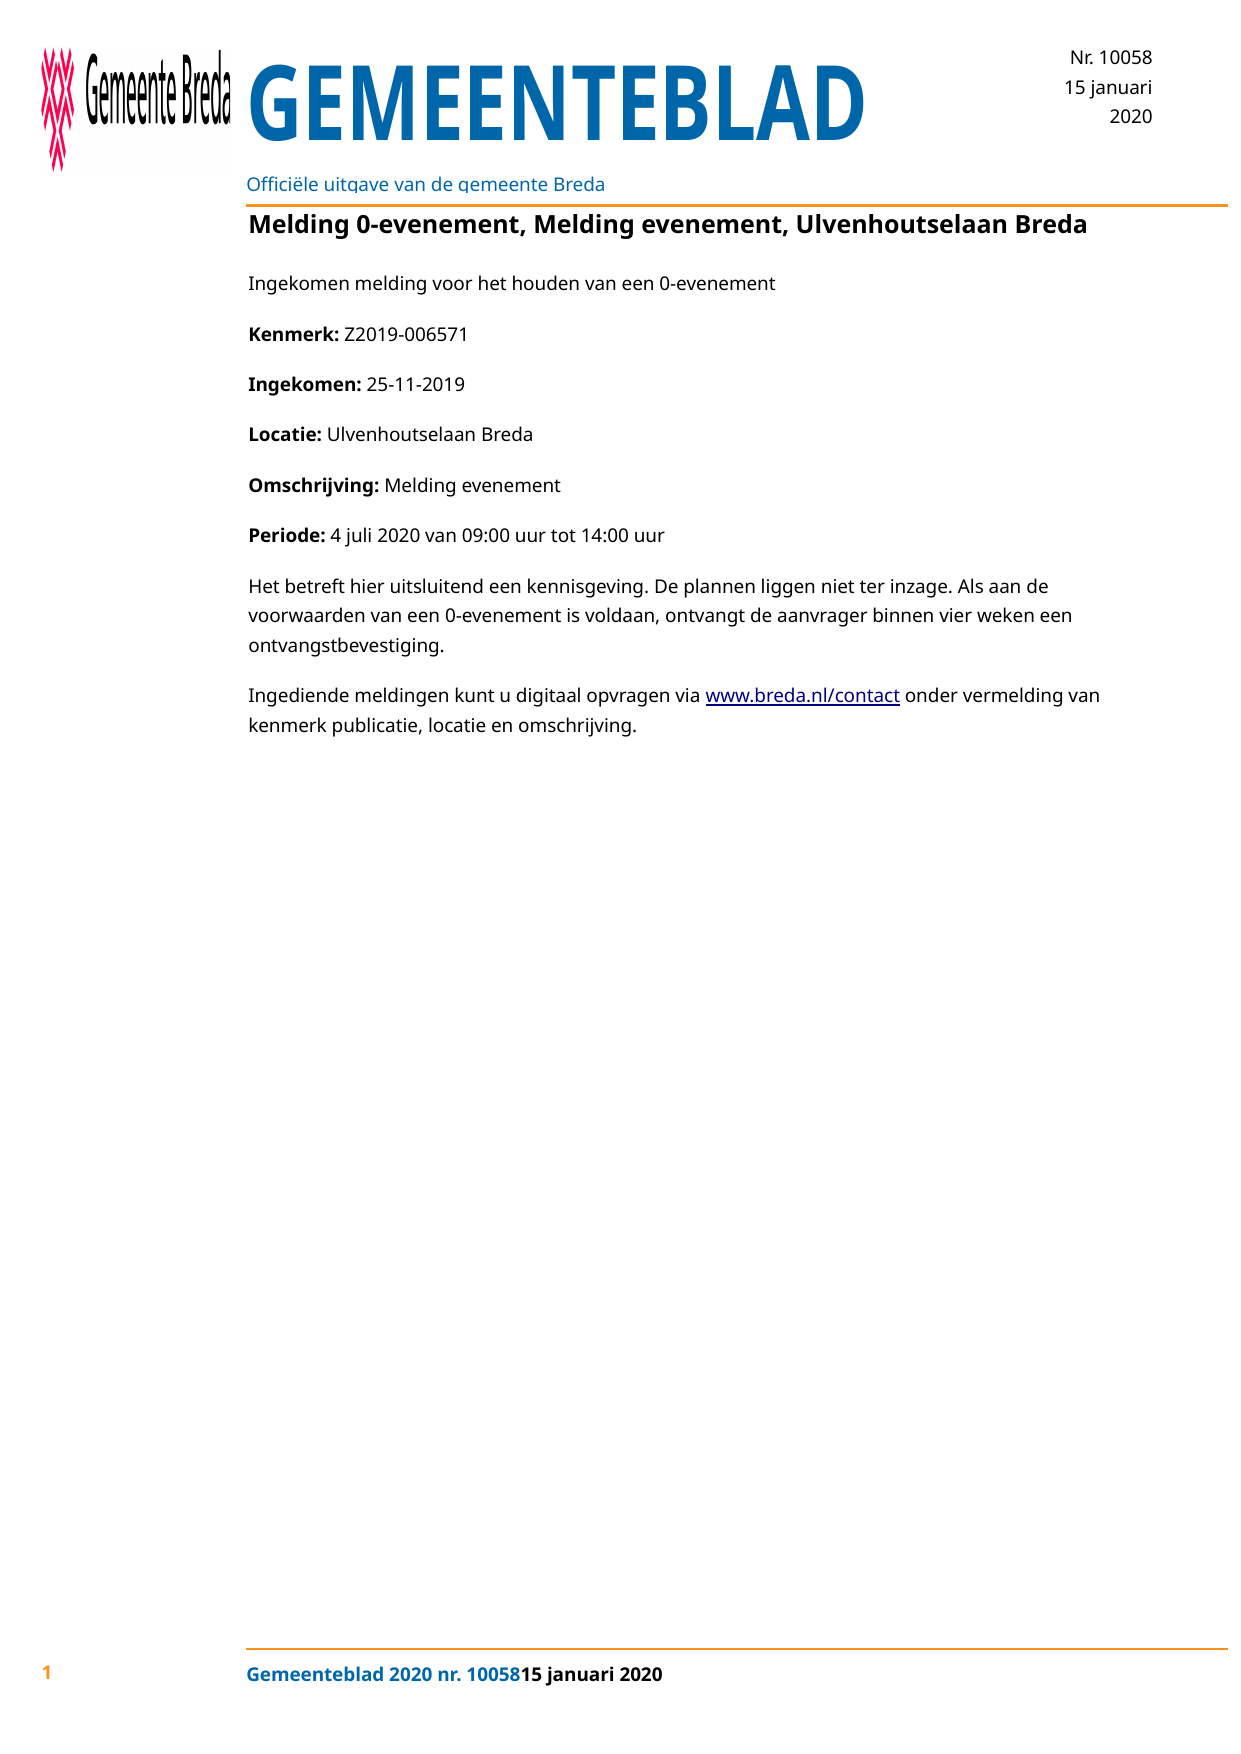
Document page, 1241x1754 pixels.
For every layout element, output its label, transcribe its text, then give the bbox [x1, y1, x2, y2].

picture [41, 47, 231, 172]
text Locatie: Ulvenhoutselaan Breda [248, 422, 1152, 447]
text Ingediende meldingen kunt u digitaal opvragen via www.breda.nl/contact onder vermelding van kenmerk publicatie, locatie en omschrijving. [248, 682, 1152, 738]
text Melding 0-evenement, Melding evenement, Ulvenhoutselaan Breda [248, 207, 1152, 241]
text Ingekomen melding voor het houden van een 0-evenement [248, 270, 1152, 296]
text Het betreft hier uitsluitend een kennisgeving. De plannen liggen niet ter inzage. Als aan de voorwaarden van een 0-evenement is voldaan, ontvangt de aanvrager binnen vier weken een ontvangstbevestiging. [248, 573, 1152, 658]
text Kenmerk: Z2019-006571 [248, 321, 1152, 346]
text Ingekomen: 25-11-2019 [248, 371, 1152, 397]
text Periode: 4 juli 2020 van 09:00 uur tot 14:00 uur [248, 522, 1152, 548]
text Omschrijving: Melding evenement [248, 472, 1152, 498]
